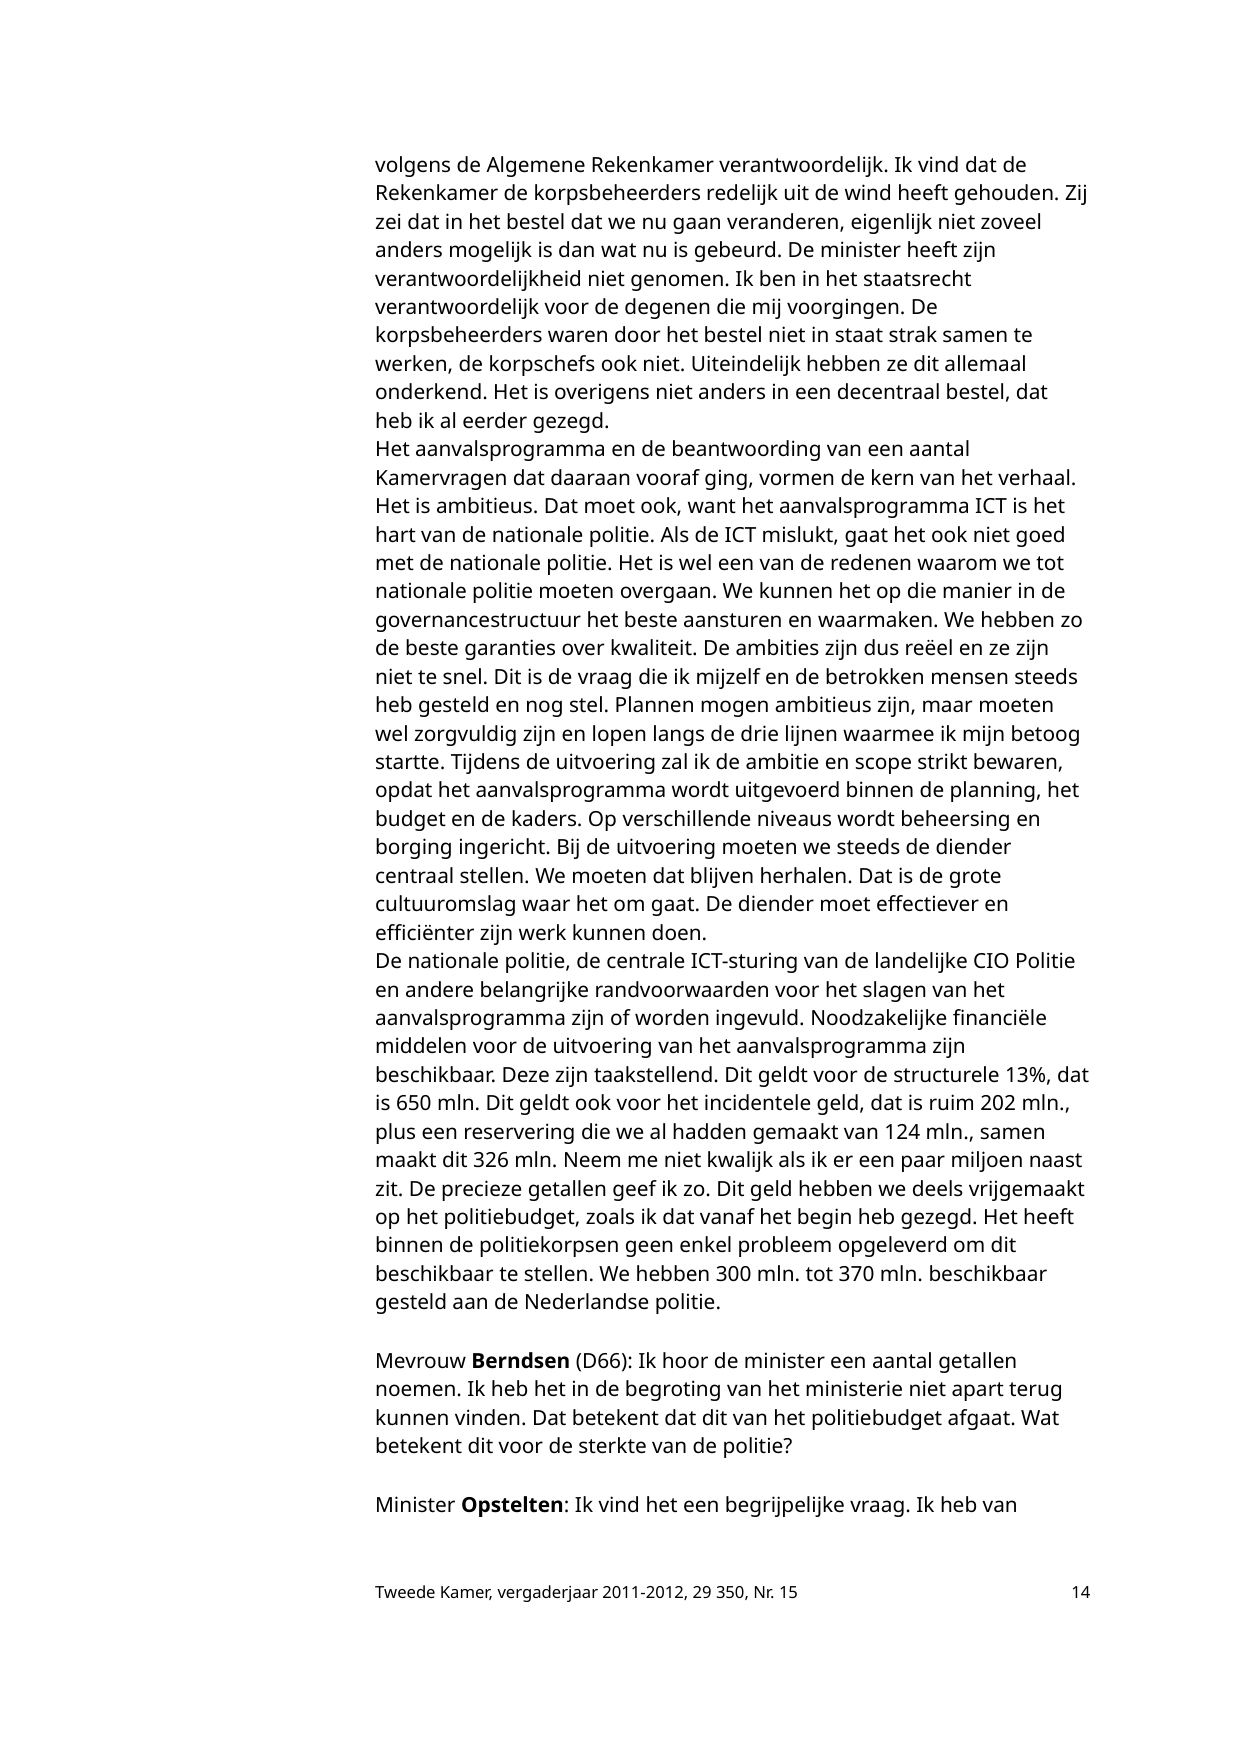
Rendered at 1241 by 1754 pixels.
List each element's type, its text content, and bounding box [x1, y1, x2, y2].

text Het aanvalsprogramma en de beantwoording van een aantal Kamervragen dat daaraan vooraf ging, vormen de kern van het verhaal. Het is ambitieus. Dat moet ook, want het aanvalsprogramma ICT is het hart van de nationale politie. Als de ICT mislukt, gaat het ook niet goed met de nationale politie. Het is wel een van de redenen waarom we tot nationale politie moeten overgaan. We kunnen het op die manier in de governancestructuur het beste aansturen en waarmaken. We hebben zo de beste garanties over kwaliteit. De ambities zijn dus reëel en ze zijn niet te snel. Dit is de vraag die ik mijzelf en de betrokken mensen steeds heb gesteld en nog stel. Plannen mogen ambitieus zijn, maar moeten wel zorgvuldig zijn en lopen langs de drie lijnen waarmee ik mijn betoog startte. Tijdens de uitvoering zal ik de ambitie en scope strikt bewaren, opdat het aanvalsprogramma wordt uitgevoerd binnen de planning, het budget en de kaders. Op verschillende niveaus wordt beheersing en borging ingericht. Bij de uitvoering moeten we steeds de diender centraal stellen. We moeten dat blijven herhalen. Dat is de grote cultuuromslag waar het om gaat. De diender moet effectiever en efficiënter zijn werk kunnen doen. [375, 434, 1090, 946]
text Minister Opstelten: Ik vind het een begrijpelijke vraag. Ik heb van [375, 1490, 1090, 1518]
text volgens de Algemene Rekenkamer verantwoordelijk. Ik vind dat de Rekenkamer de korpsbeheerders redelijk uit de wind heeft gehouden. Zij zei dat in het bestel dat we nu gaan veranderen, eigenlijk niet zoveel anders mogelijk is dan wat nu is gebeurd. De minister heeft zijn verantwoordelijkheid niet genomen. Ik ben in het staatsrecht verantwoordelijk voor de degenen die mij voorgingen. De korpsbeheerders waren door het bestel niet in staat strak samen te werken, de korpschefs ook niet. Uiteindelijk hebben ze dit allemaal onderkend. Het is overigens niet anders in een decentraal bestel, dat heb ik al eerder gezegd. [375, 150, 1090, 434]
text De nationale politie, de centrale ICT-sturing van de landelijke CIO Politie en andere belangrijke randvoorwaarden voor het slagen van het aanvalsprogramma zijn of worden ingevuld. Noodzakelijke financiële middelen voor de uitvoering van het aanvalsprogramma zijn beschikbaar. Deze zijn taakstellend. Dit geldt voor de structurele 13%, dat is 650 mln. Dit geldt ook voor het incidentele geld, dat is ruim 202 mln., plus een reservering die we al hadden gemaakt van 124 mln., samen maakt dit 326 mln. Neem me niet kwalijk als ik er een paar miljoen naast zit. De precieze getallen geef ik zo. Dit geld hebben we deels vrijgemaakt op het politiebudget, zoals ik dat vanaf het begin heb gezegd. Het heeft binnen de politiekorpsen geen enkel probleem opgeleverd om dit beschikbaar te stellen. We hebben 300 mln. tot 370 mln. beschikbaar gesteld aan de Nederlandse politie. [375, 946, 1090, 1316]
text Mevrouw Berndsen (D66): Ik hoor de minister een aantal getallen noemen. Ik heb het in de begroting van het ministerie niet apart terug kunnen vinden. Dat betekent dat dit van het politiebudget afgaat. Wat betekent dit voor de sterkte van de politie? [375, 1346, 1090, 1460]
